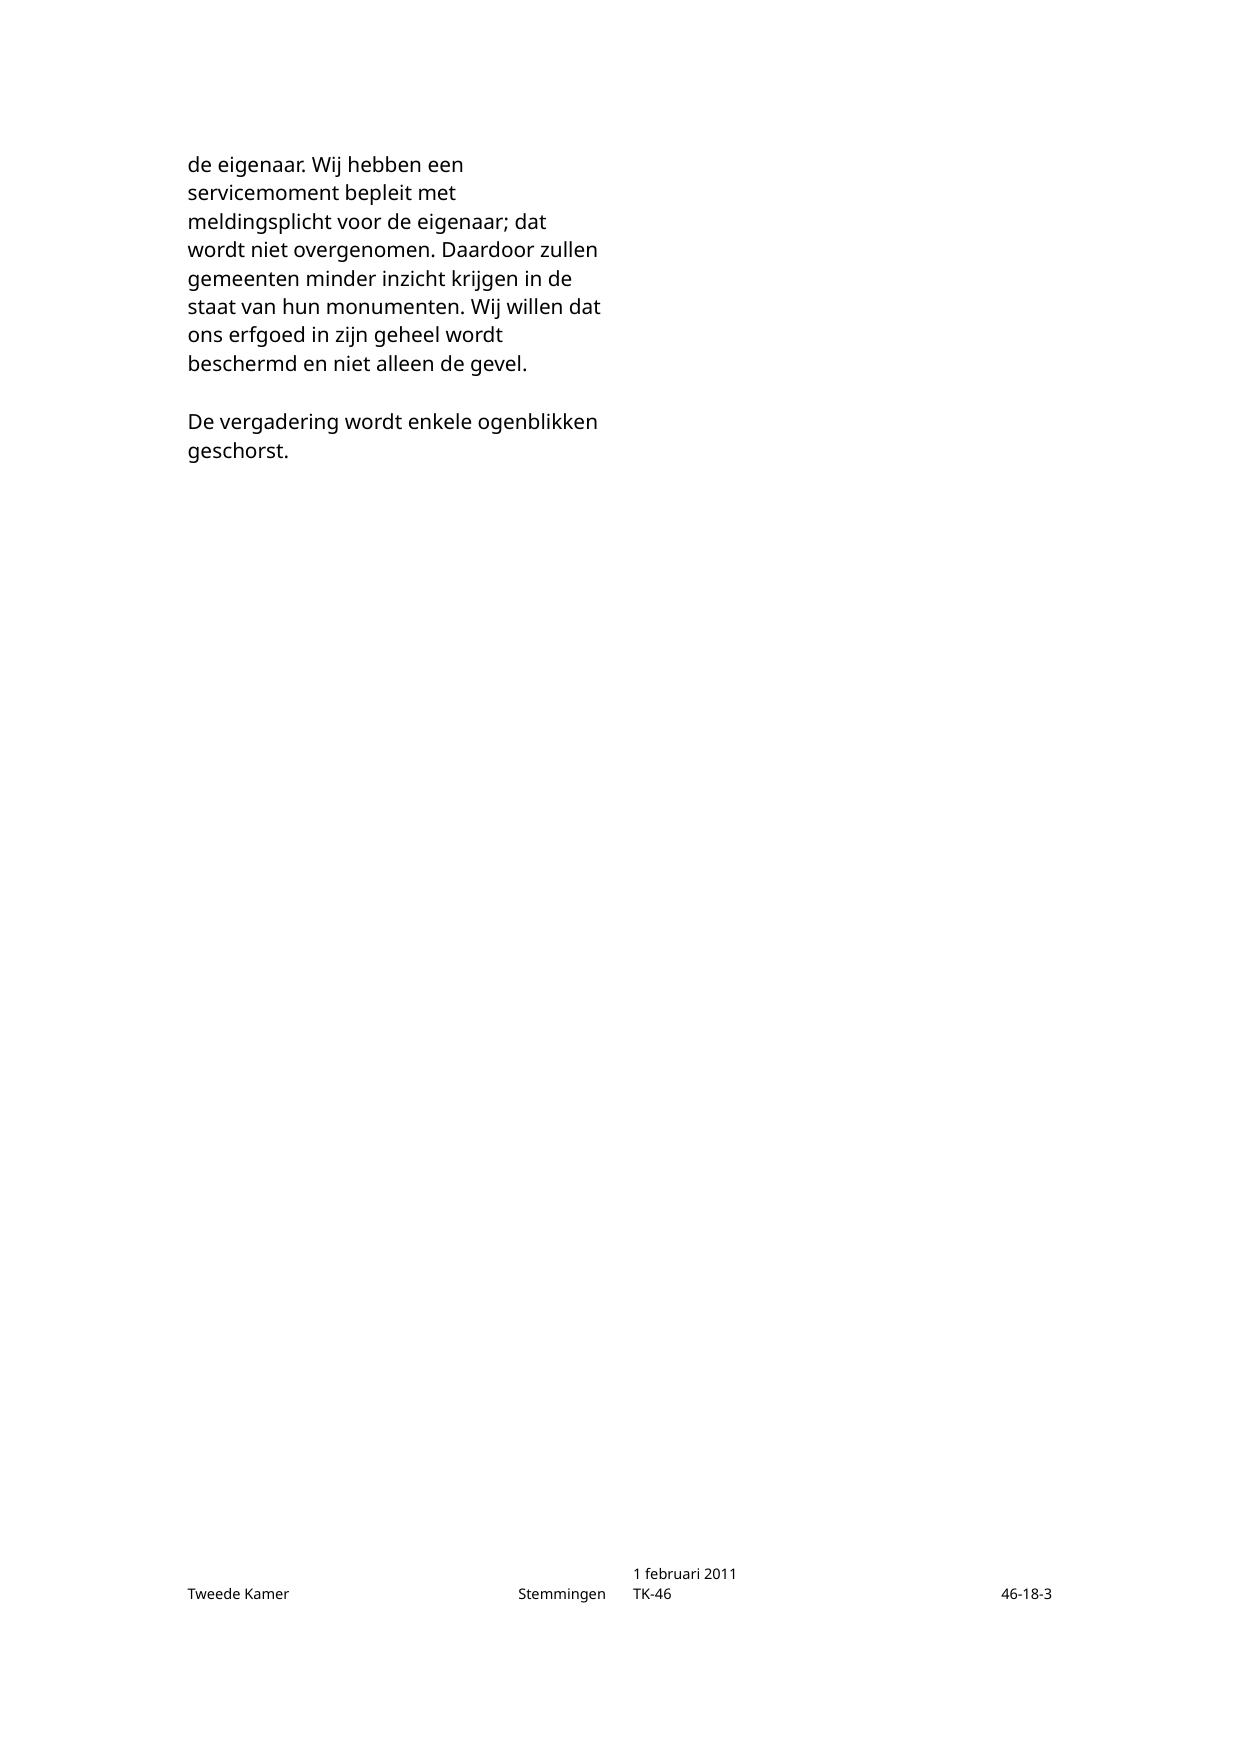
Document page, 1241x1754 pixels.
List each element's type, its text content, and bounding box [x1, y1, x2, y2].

text de eigenaar. Wij hebben een servicemoment bepleit met meldingsplicht voor de eigenaar; dat wordt niet overgenomen. Daardoor zullen gemeenten minder inzicht krijgen in de staat van hun monumenten. Wij willen dat ons erfgoed in zijn geheel wordt beschermd en niet alleen de gevel. [187, 150, 605, 377]
text De vergadering wordt enkele ogenblikken geschorst. [187, 407, 605, 464]
